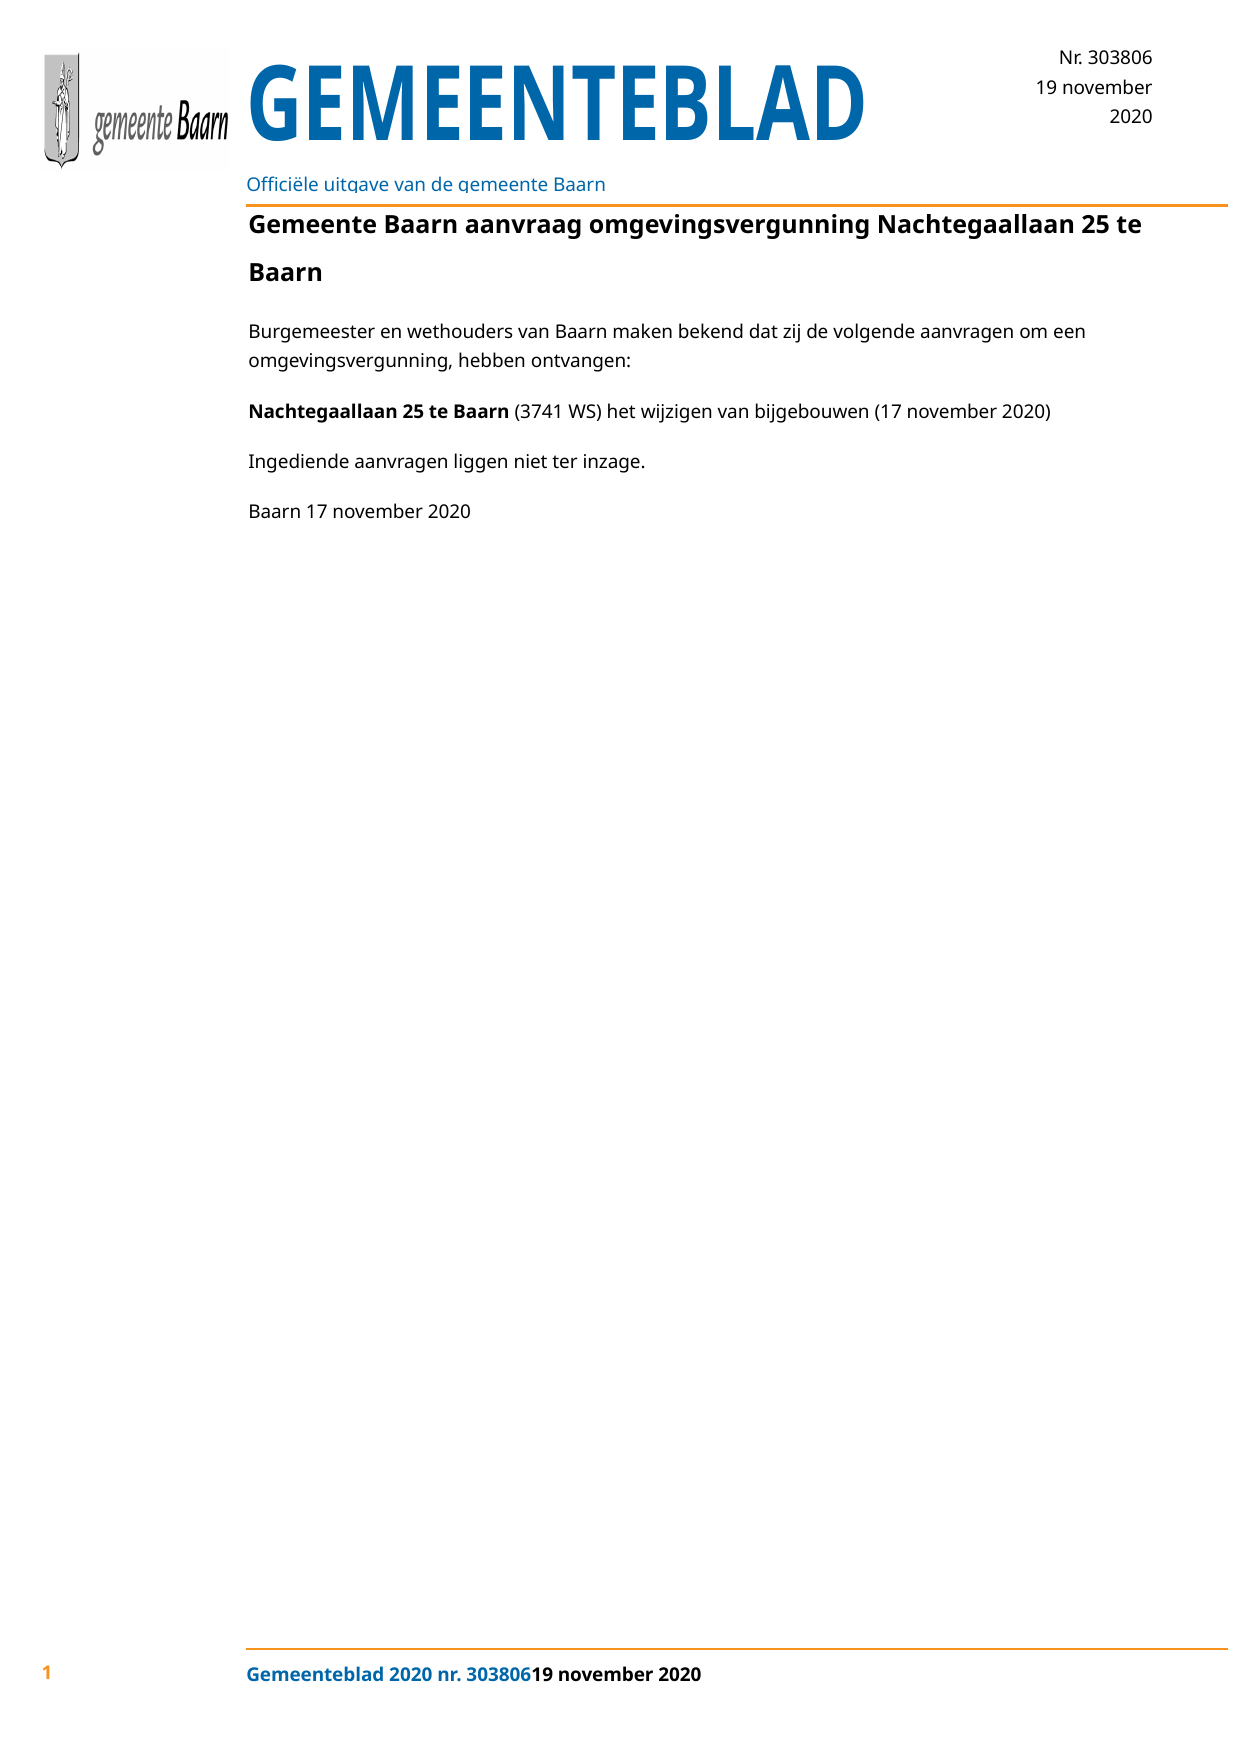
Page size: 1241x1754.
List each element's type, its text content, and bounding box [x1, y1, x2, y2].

text Burgemeester en wethouders van Baarn maken bekend dat zij de volgende aanvragen om een omgevingsvergunning, hebben ontvangen: [248, 318, 1152, 373]
text Gemeente Baarn aanvraag omgevingsvergunning Nachtegaallaan 25 te Baarn [248, 207, 1152, 288]
text Baarn 17 november 2020 [248, 499, 1152, 524]
text Nachtegaallaan 25 te Baarn (3741 WS) het wijzigen van bijgebouwen (17 november 2020) [248, 398, 1152, 424]
picture [41, 47, 231, 172]
text Ingediende aanvragen liggen niet ter inzage. [248, 448, 1152, 474]
